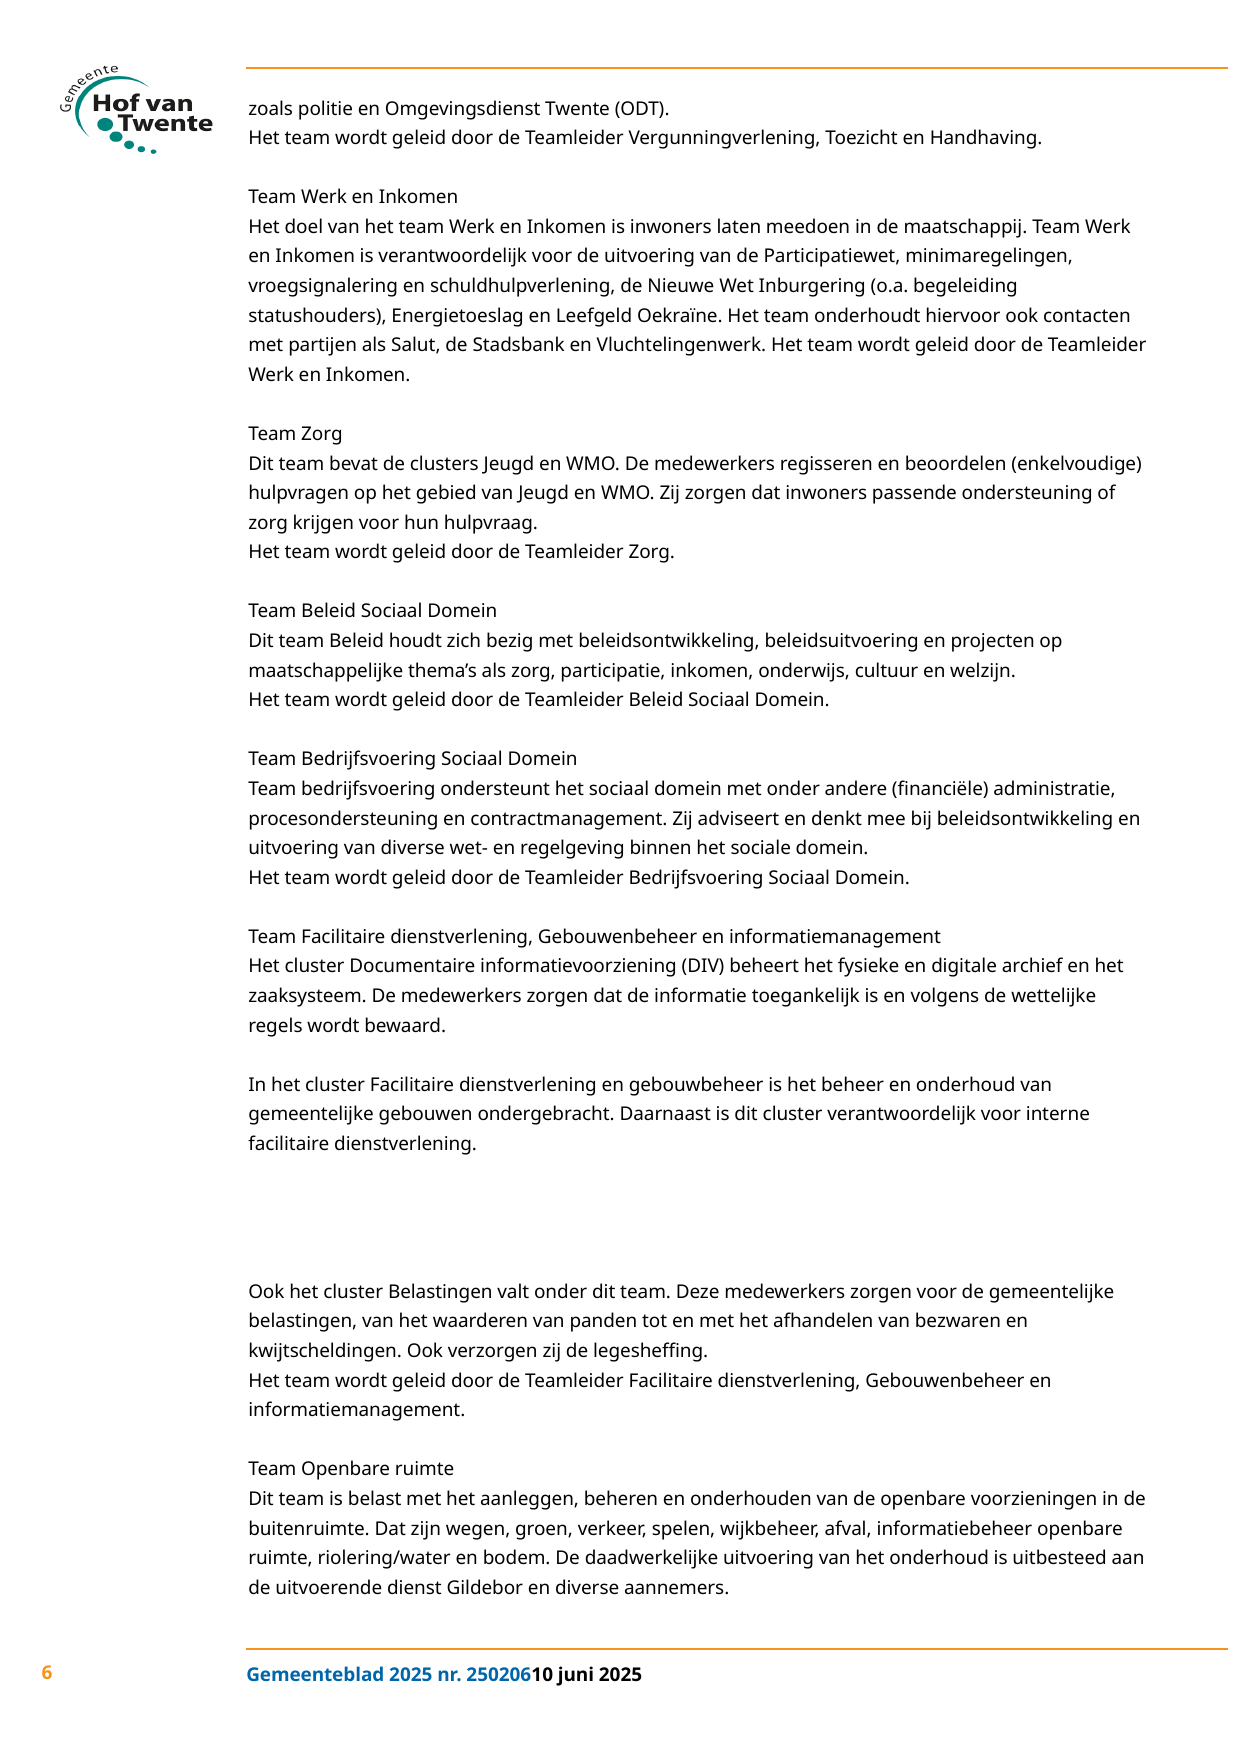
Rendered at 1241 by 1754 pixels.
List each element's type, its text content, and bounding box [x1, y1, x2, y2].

text Het cluster Documentaire informatievoorziening (DIV) beheert het fysieke en digitale archief en het zaaksysteem. De medewerkers zorgen dat de informatie toegankelijk is en volgens de wettelijke regels wordt bewaard. [248, 953, 1152, 1038]
text Dit team bevat de clusters Jeugd en WMO. De medewerkers regisseren en beoordelen (enkelvoudige) hulpvragen op het gebied van Jeugd en WMO. Zij zorgen dat inwoners passende ondersteuning of zorg krijgen voor hun hulpvraag. [248, 450, 1152, 535]
text Het team wordt geleid door de Teamleider Facilitaire dienstverlening, Gebouwenbeheer en informatiemanagement. [248, 1367, 1152, 1422]
text Ook het cluster Belastingen valt onder dit team. Deze medewerkers zorgen voor de gemeentelijke belastingen, van het waarderen van panden tot en met het afhandelen van bezwaren en kwijtscheldingen. Ook verzorgen zij de legesheffing. [248, 1278, 1152, 1363]
text Dit team Beleid houdt zich bezig met beleidsontwikkeling, beleidsuitvoering en projecten op maatschappelijke thema’s als zorg, participatie, inkomen, onderwijs, cultuur en welzijn. [248, 627, 1152, 683]
text Het team wordt geleid door de Teamleider Bedrijfsvoering Sociaal Domein. [248, 864, 1152, 890]
text Dit team is belast met het aanleggen, beheren en onderhouden van de openbare voorzieningen in de buitenruimte. Dat zijn wegen, groen, verkeer, spelen, wijkbeheer, afval, informatiebeheer openbare ruimte, riolering/water en bodem. De daadwerkelijke uitvoering van het onderhoud is uitbesteed aan de uitvoerende dienst Gildebor en diverse aannemers. [248, 1485, 1152, 1600]
picture [41, 47, 231, 172]
text Het team wordt geleid door de Teamleider Beleid Sociaal Domein. [248, 686, 1152, 712]
text Team Zorg [248, 420, 1152, 446]
text Het team wordt geleid door de Teamleider Vergunningverlening, Toezicht en Handhaving. [248, 124, 1152, 150]
text Team Openbare ruimte [248, 1456, 1152, 1481]
text Het team wordt geleid door de Teamleider Zorg. [248, 538, 1152, 564]
text Team Beleid Sociaal Domein [248, 598, 1152, 623]
text In het cluster Facilitaire dienstverlening en gebouwbeheer is het beheer en onderhoud van gemeentelijke gebouwen ondergebracht. Daarnaast is dit cluster verantwoordelijk voor interne facilitaire dienstverlening. [248, 1071, 1152, 1156]
text Team bedrijfsvoering ondersteunt het sociaal domein met onder andere (financiële) administratie, procesondersteuning en contractmanagement. Zij adviseert en denkt mee bij beleidsontwikkeling en uitvoering van diverse wet- en regelgeving binnen het sociale domein. [248, 775, 1152, 860]
text Team Werk en Inkomen [248, 183, 1152, 209]
text Team Facilitaire dienstverlening, Gebouwenbeheer en informatiemanagement [248, 923, 1152, 949]
text Het doel van het team Werk en Inkomen is inwoners laten meedoen in de maatschappij. Team Werk en Inkomen is verantwoordelijk voor de uitvoering van de Participatiewet, minimaregelingen, vroegsignalering en schuldhulpverlening, de Nieuwe Wet Inburgering (o.a. begeleiding statushouders), Energietoeslag en Leefgeld Oekraïne. Het team onderhoudt hiervoor ook contacten met partijen als Salut, de Stadsbank en Vluchtelingenwerk. Het team wordt geleid door de Teamleider Werk en Inkomen. [248, 213, 1152, 387]
text zoals politie en Omgevingsdienst Twente (ODT). [248, 95, 1152, 121]
text Team Bedrijfsvoering Sociaal Domein [248, 746, 1152, 771]
